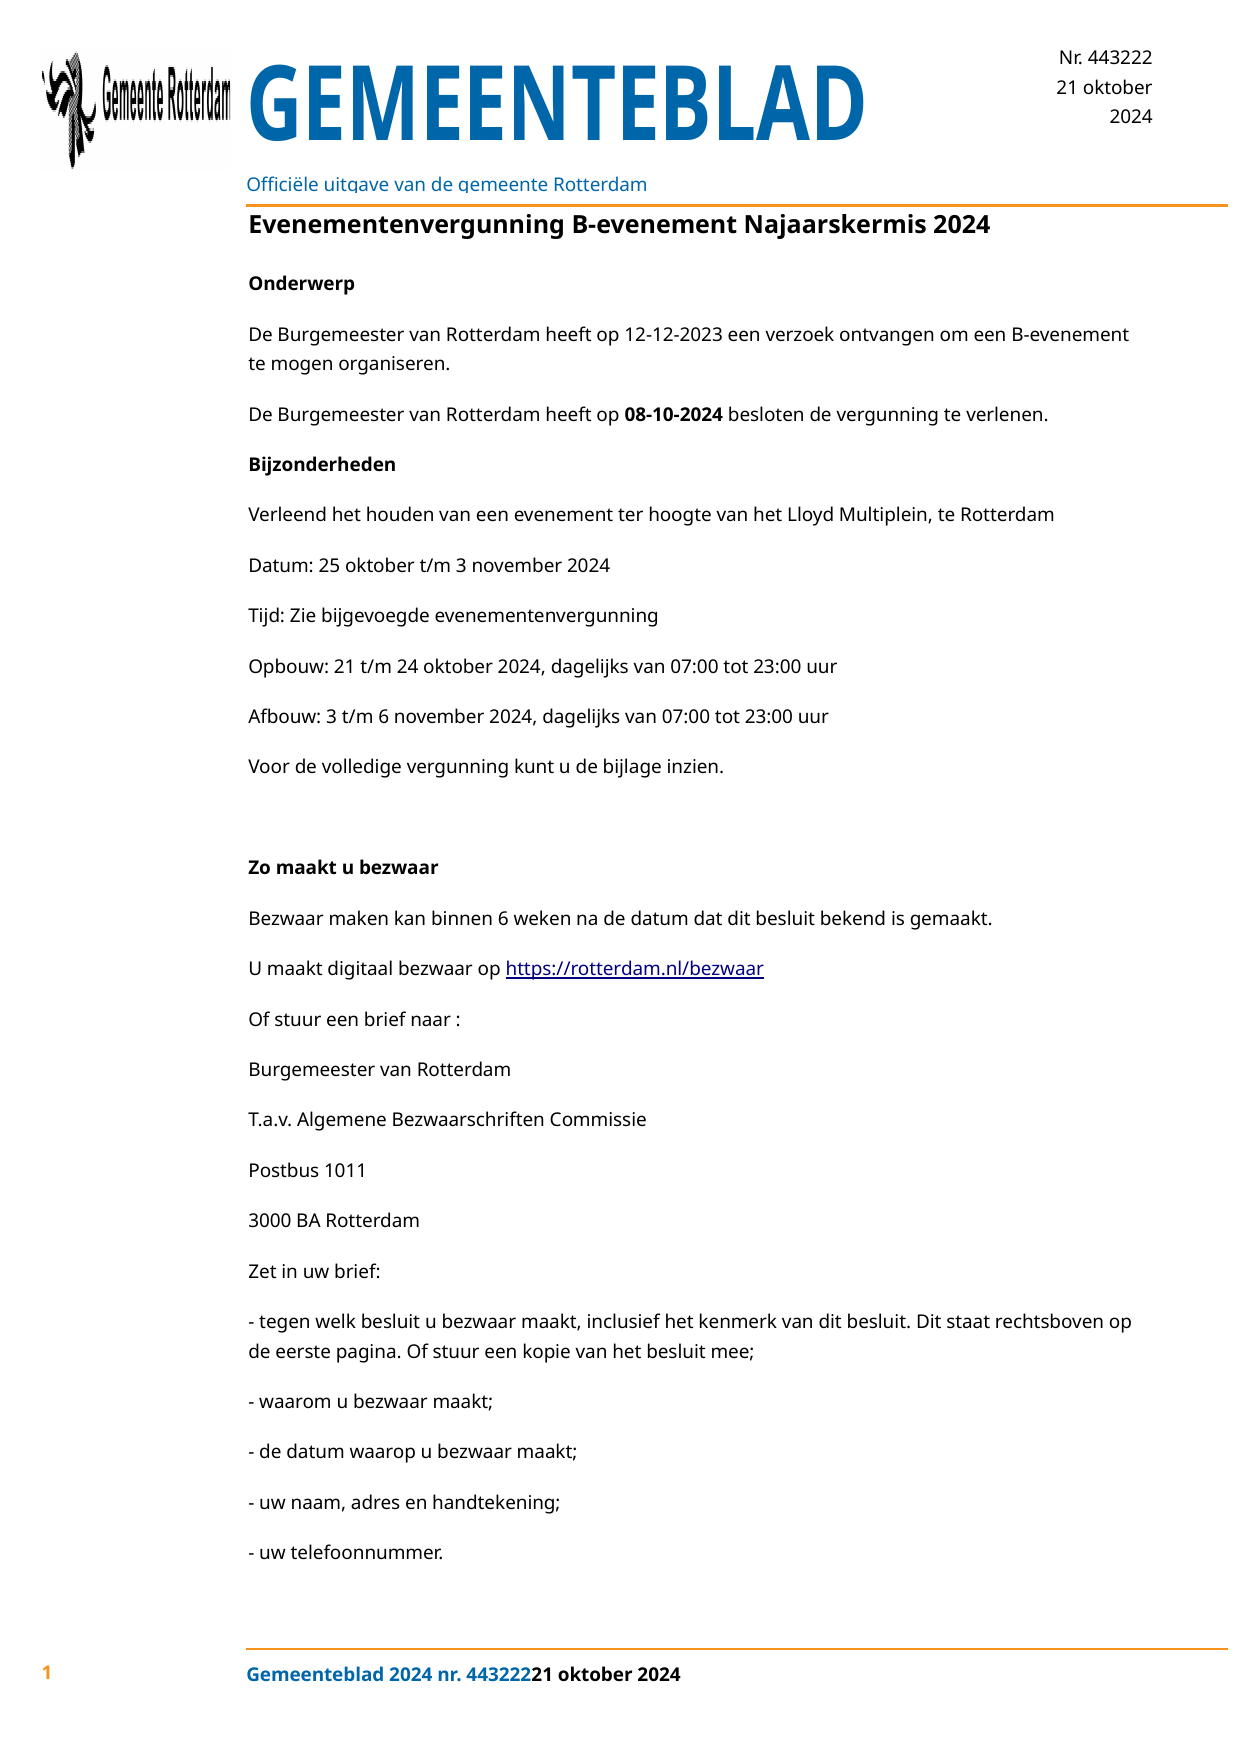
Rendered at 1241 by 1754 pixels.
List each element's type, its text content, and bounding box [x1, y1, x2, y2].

text Bijzonderheden [248, 451, 1152, 477]
text Of stuur een brief naar : [248, 1006, 1152, 1031]
text - waarom u bezwaar maakt; [248, 1388, 1152, 1414]
text Datum: 25 oktober t/m 3 november 2024 [248, 552, 1152, 578]
text De Burgemeester van Rotterdam heeft op 08-10-2024 besloten de vergunning te verlenen. [248, 401, 1152, 426]
text Verleend het houden van een evenement ter hoogte van het Lloyd Multiplein, te Rotterdam [248, 502, 1152, 527]
text - uw telefoonnummer. [248, 1539, 1152, 1565]
text De Burgemeester van Rotterdam heeft op 12-12-2023 een verzoek ontvangen om een B-evenement te mogen organiseren. [248, 321, 1152, 376]
text Evenementenvergunning B-evenement Najaarskermis 2024 [248, 207, 1152, 241]
text - uw naam, adres en handtekening; [248, 1489, 1152, 1515]
text U maakt digitaal bezwaar op https://rotterdam.nl/bezwaar [248, 955, 1152, 981]
text Bezwaar maken kan binnen 6 weken na de datum dat dit besluit bekend is gemaakt. [248, 905, 1152, 931]
text - tegen welk besluit u bezwaar maakt, inclusief het kenmerk van dit besluit. Dit staat rechtsboven op de eerste pagina. Of stuur een kopie van het besluit mee; [248, 1308, 1152, 1363]
text Afbouw: 3 t/m 6 november 2024, dagelijks van 07:00 tot 23:00 uur [248, 703, 1152, 729]
text - de datum waarop u bezwaar maakt; [248, 1439, 1152, 1464]
text Onderwerp [248, 270, 1152, 296]
text Voor de volledige vergunning kunt u de bijlage inzien. [248, 754, 1152, 779]
text Burgemeester van Rotterdam [248, 1056, 1152, 1082]
picture [41, 47, 231, 172]
text Postbus 1011 [248, 1157, 1152, 1183]
text Opbouw: 21 t/m 24 oktober 2024, dagelijks van 07:00 tot 23:00 uur [248, 653, 1152, 678]
text Tijd: Zie bijgevoegde evenementenvergunning [248, 602, 1152, 628]
text Zet in uw brief: [248, 1258, 1152, 1283]
text 3000 BA Rotterdam [248, 1207, 1152, 1233]
text T.a.v. Algemene Bezwaarschriften Commissie [248, 1107, 1152, 1132]
text Zo maakt u bezwaar [248, 854, 1152, 880]
